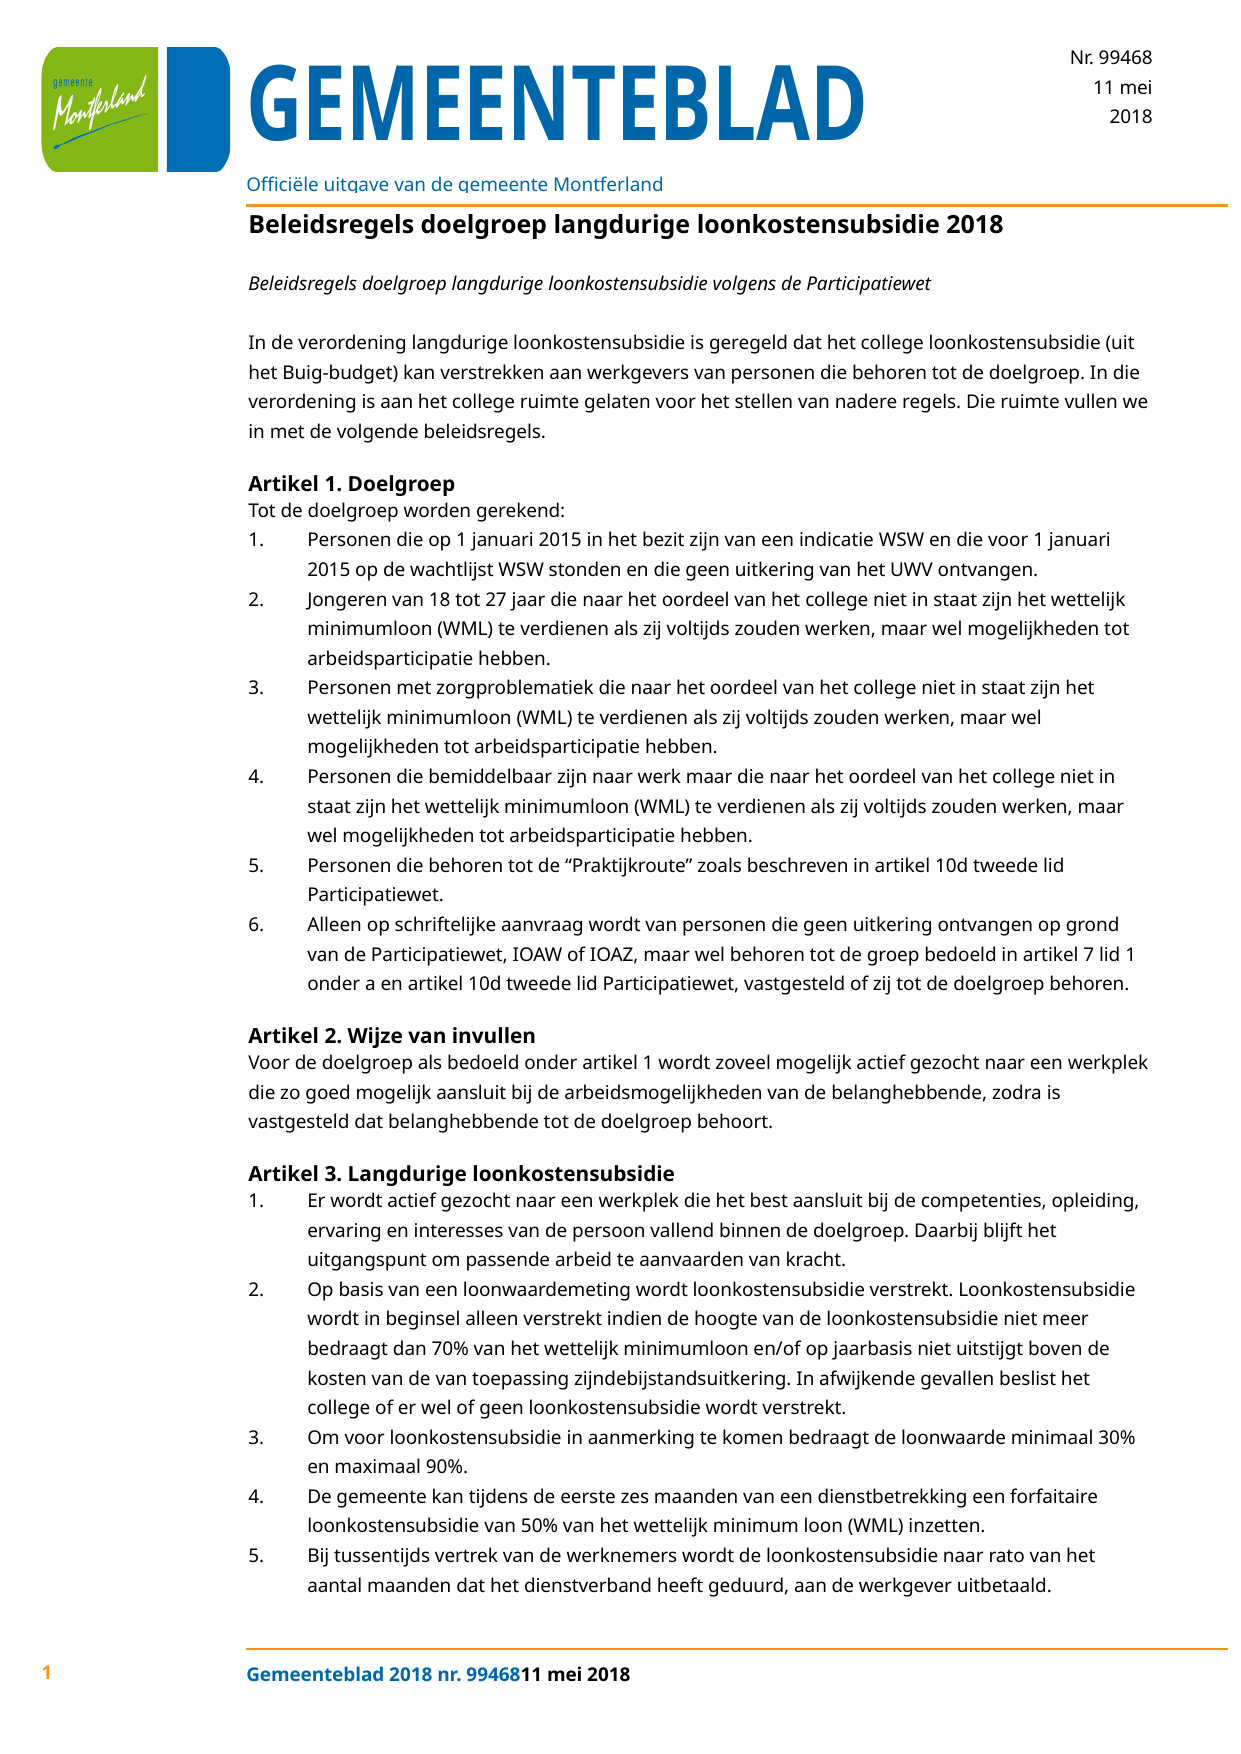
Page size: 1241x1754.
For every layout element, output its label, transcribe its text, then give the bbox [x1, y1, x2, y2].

list Personen die op 1 januari 2015 in het bezit zijn van een indicatie WSW en die voor 1 januari 2015 op de wachtlijst WSW stonden en die geen uitkering van het UWV ontvangen. [248, 527, 1152, 582]
list Op basis van een loonwaardemeting wordt loonkostensubsidie verstrekt. Loonkostensubsidie wordt in beginsel alleen verstrekt indien de hoogte van de loonkostensubsidie niet meer bedraagt dan 70% van het wettelijk minimumloon en/of op jaarbasis niet uitstijgt boven de kosten van de van toepassing zijndebijstandsuitkering. In afwijkende gevallen beslist het college of er wel of geen loonkostensubsidie wordt verstrekt. [248, 1276, 1152, 1420]
list Personen die bemiddelbaar zijn naar werk maar die naar het oordeel van het college niet in staat zijn het wettelijk minimumloon (WML) te verdienen als zij voltijds zouden werken, maar wel mogelijkheden tot arbeidsparticipatie hebben. [248, 763, 1152, 848]
list De gemeente kan tijdens de eerste zes maanden van een dienstbetrekking een forfaitaire loonkostensubsidie van 50% van het wettelijk minimum loon (WML) inzetten. [248, 1483, 1152, 1538]
text Artikel 2. Wijze van invullen [248, 1021, 1152, 1049]
picture [41, 47, 231, 172]
list Om voor loonkostensubsidie in aanmerking te komen bedraagt de loonwaarde minimaal 30% en maximaal 90%. [248, 1424, 1152, 1479]
list Alleen op schriftelijke aanvraag wordt van personen die geen uitkering ontvangen op grond van de Participatiewet, IOAW of IOAZ, maar wel behoren tot de groep bedoeld in artikel 7 lid 1 onder a en artikel 10d tweede lid Participatiewet, vastgesteld of zij tot de doelgroep behoren. [248, 911, 1152, 996]
list Jongeren van 18 tot 27 jaar die naar het oordeel van het college niet in staat zijn het wettelijk minimumloon (WML) te verdienen als zij voltijds zouden werken, maar wel mogelijkheden tot arbeidsparticipatie hebben. [248, 586, 1152, 671]
text In de verordening langdurige loonkostensubsidie is geregeld dat het college loonkostensubsidie (uit het Buig-budget) kan verstrekken aan werkgevers van personen die behoren tot de doelgroep. In die verordening is aan het college ruimte gelaten voor het stellen van nadere regels. Die ruimte vullen we in met de volgende beleidsregels. [248, 329, 1152, 444]
text Beleidsregels doelgroep langdurige loonkostensubsidie 2018 [248, 207, 1152, 241]
list Personen die behoren tot de “Praktijkroute” zoals beschreven in artikel 10d tweede lid Participatiewet. [248, 852, 1152, 907]
list Er wordt actief gezocht naar een werkplek die het best aansluit bij de competenties, opleiding, ervaring en interesses van de persoon vallend binnen de doelgroep. Daarbij blijft het uitgangspunt om passende arbeid te aanvaarden van kracht. [248, 1187, 1152, 1272]
text Artikel 1. Doelgroep [248, 469, 1152, 497]
text Tot de doelgroep worden gerekend: [248, 497, 1152, 523]
text Voor de doelgroep als bedoeld onder artikel 1 wordt zoveel mogelijk actief gezocht naar een werkplek die zo goed mogelijk aansluit bij de arbeidsmogelijkheden van de belanghebbende, zodra is vastgesteld dat belanghebbende tot de doelgroep behoort. [248, 1049, 1152, 1134]
text Artikel 3. Langdurige loonkostensubsidie [248, 1159, 1152, 1187]
text Beleidsregels doelgroep langdurige loonkostensubsidie volgens de Participatiewet [248, 270, 1152, 296]
list Personen met zorgproblematiek die naar het oordeel van het college niet in staat zijn het wettelijk minimumloon (WML) te verdienen als zij voltijds zouden werken, maar wel mogelijkheden tot arbeidsparticipatie hebben. [248, 674, 1152, 759]
list Bij tussentijds vertrek van de werknemers wordt de loonkostensubsidie naar rato van het aantal maanden dat het dienstverband heeft geduurd, aan de werkgever uitbetaald. [248, 1542, 1152, 1598]
